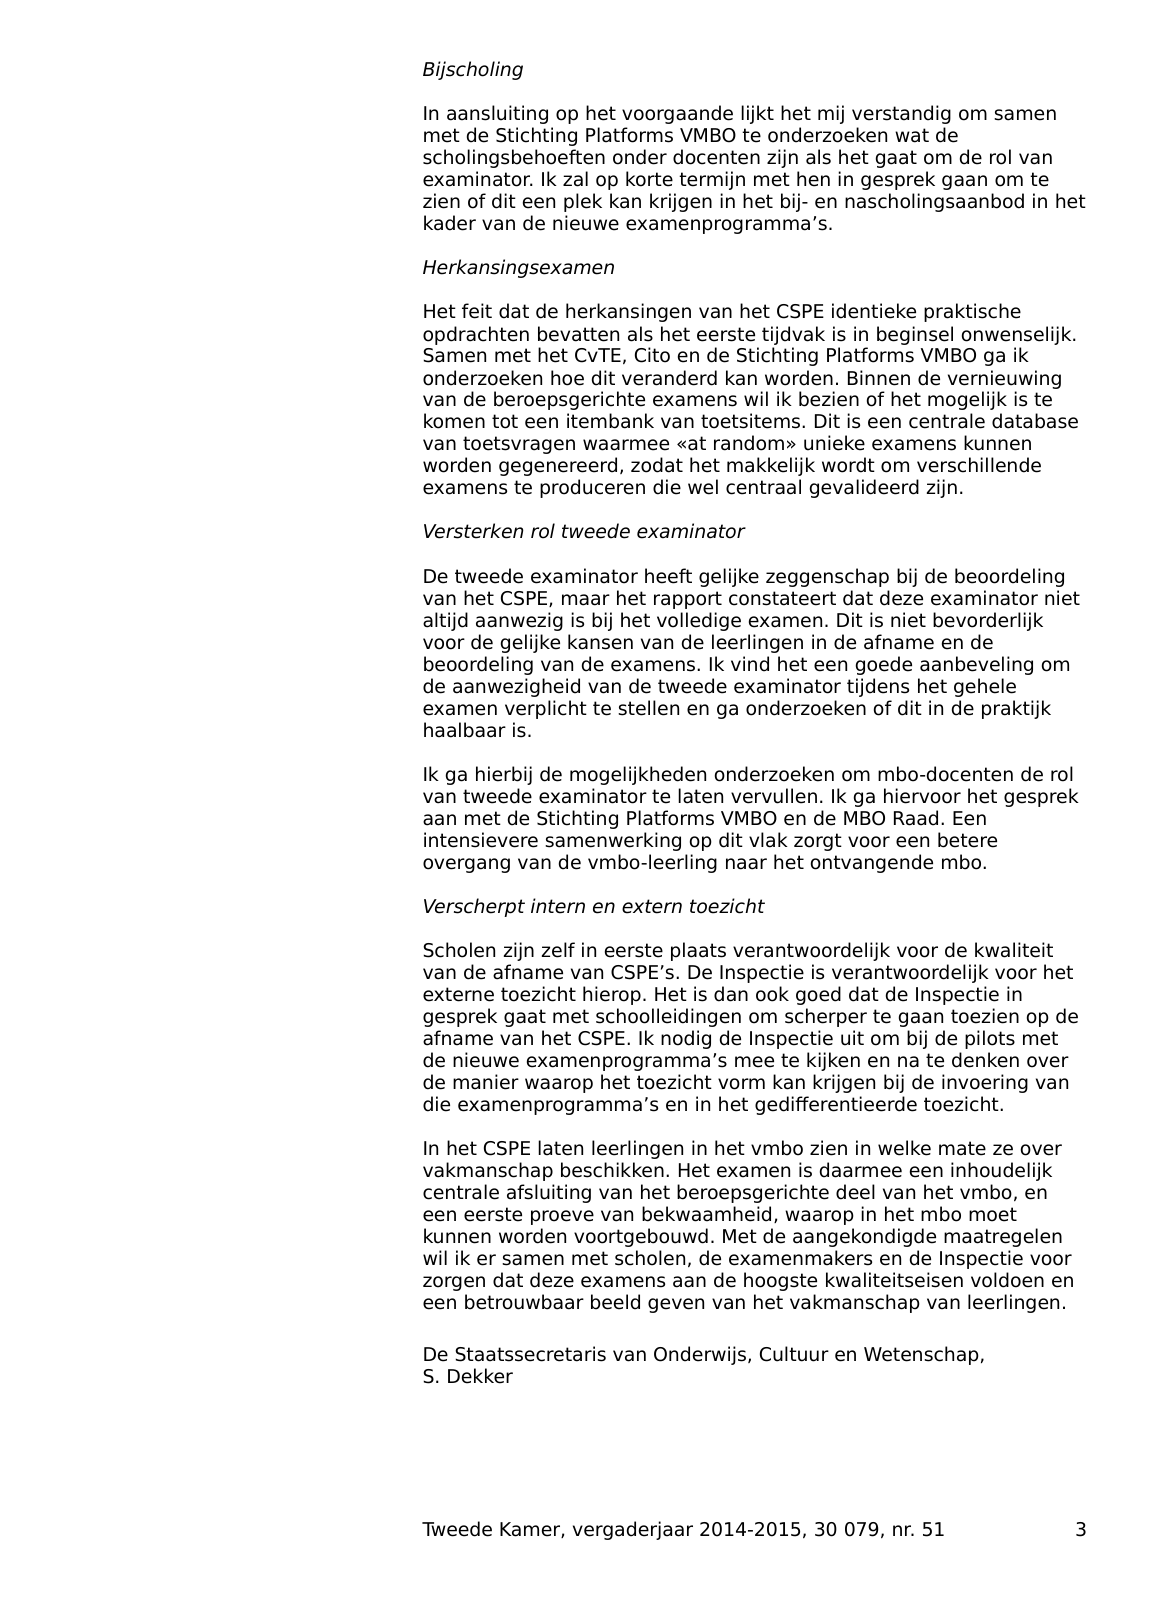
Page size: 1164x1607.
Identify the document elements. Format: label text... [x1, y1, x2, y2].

text In het CSPE laten leerlingen in het vmbo zien in welke mate ze over vakmanschap beschikken. Het examen is daarmee een inhoudelijk centrale afsluiting van het beroepsgerichte deel van het vmbo, en een eerste proeve van bekwaamheid, waarop in het mbo moet kunnen worden voortgebouwd. Met de aangekondigde maatregelen wil ik er samen met scholen, de examenmakers en de Inspectie voor zorgen dat deze examens aan de hoogste kwaliteitseisen voldoen en een betrouwbaar beeld geven van het vakmanschap van leerlingen. [422, 1138, 1087, 1314]
text Scholen zijn zelf in eerste plaats verantwoordelijk voor de kwaliteit van de afname van CSPE’s. De Inspectie is verantwoordelijk voor het externe toezicht hierop. Het is dan ook goed dat de Inspectie in gesprek gaat met schoolleidingen om scherper te gaan toezien op de afname van het CSPE. Ik nodig de Inspectie uit om bij de pilots met de nieuwe examenprogramma’s mee te kijken en na te denken over de manier waarop het toezicht vorm kan krijgen bij de invoering van die examenprogramma’s en in het gedifferentieerde toezicht. [422, 940, 1087, 1116]
text De tweede examinator heeft gelijke zeggenschap bij de beoordeling van het CSPE, maar het rapport constateert dat deze examinator niet altijd aanwezig is bij het volledige examen. Dit is niet bevorderlijk voor de gelijke kansen van de leerlingen in de afname en de beoordeling van de examens. Ik vind het een goede aanbeveling om de aanwezigheid van de tweede examinator tijdens het gehele examen verplicht te stellen en ga onderzoeken of dit in de praktijk haalbaar is. [422, 566, 1087, 741]
text Het feit dat de herkansingen van het CSPE identieke praktische opdrachten bevatten als het eerste tijdvak is in beginsel onwenselijk. Samen met het CvTE, Cito en de Stichting Platforms VMBO ga ik onderzoeken hoe dit veranderd kan worden. Binnen de vernieuwing van de beroepsgerichte examens wil ik bezien of het mogelijk is te komen tot een itembank van toetsitems. Dit is een centrale database van toetsvragen waarmee «at random» unieke examens kunnen worden gegenereerd, zodat het makkelijk wordt om verschillende examens te produceren die wel centraal gevalideerd zijn. [422, 301, 1087, 499]
subtitle Herkansingsexamen [422, 257, 1087, 279]
subtitle Versterken rol tweede examinator [422, 521, 1087, 543]
text Ik ga hierbij de mogelijkheden onderzoeken om mbo-docenten de rol van tweede examinator te laten vervullen. Ik ga hiervoor het gesprek aan met de Stichting Platforms VMBO en de MBO Raad. Een intensievere samenwerking op dit vlak zorgt voor een betere overgang van de vmbo-leerling naar het ontvangende mbo. [422, 764, 1087, 873]
subtitle Bijscholing [422, 59, 1087, 81]
text In aansluiting op het voorgaande lijkt het mij verstandig om samen met de Stichting Platforms VMBO te onderzoeken wat de scholingsbehoeften onder docenten zijn als het gaat om de rol van examinator. Ik zal op korte termijn met hen in gesprek gaan om te zien of dit een plek kan krijgen in het bij- en nascholingsaanbod in het kader van de nieuwe examenprogramma’s. [422, 103, 1087, 235]
text De Staatssecretaris van Onderwijs, Cultuur en Wetenschap, S. Dekker [422, 1344, 1087, 1388]
subtitle Verscherpt intern en extern toezicht [422, 896, 1087, 918]
